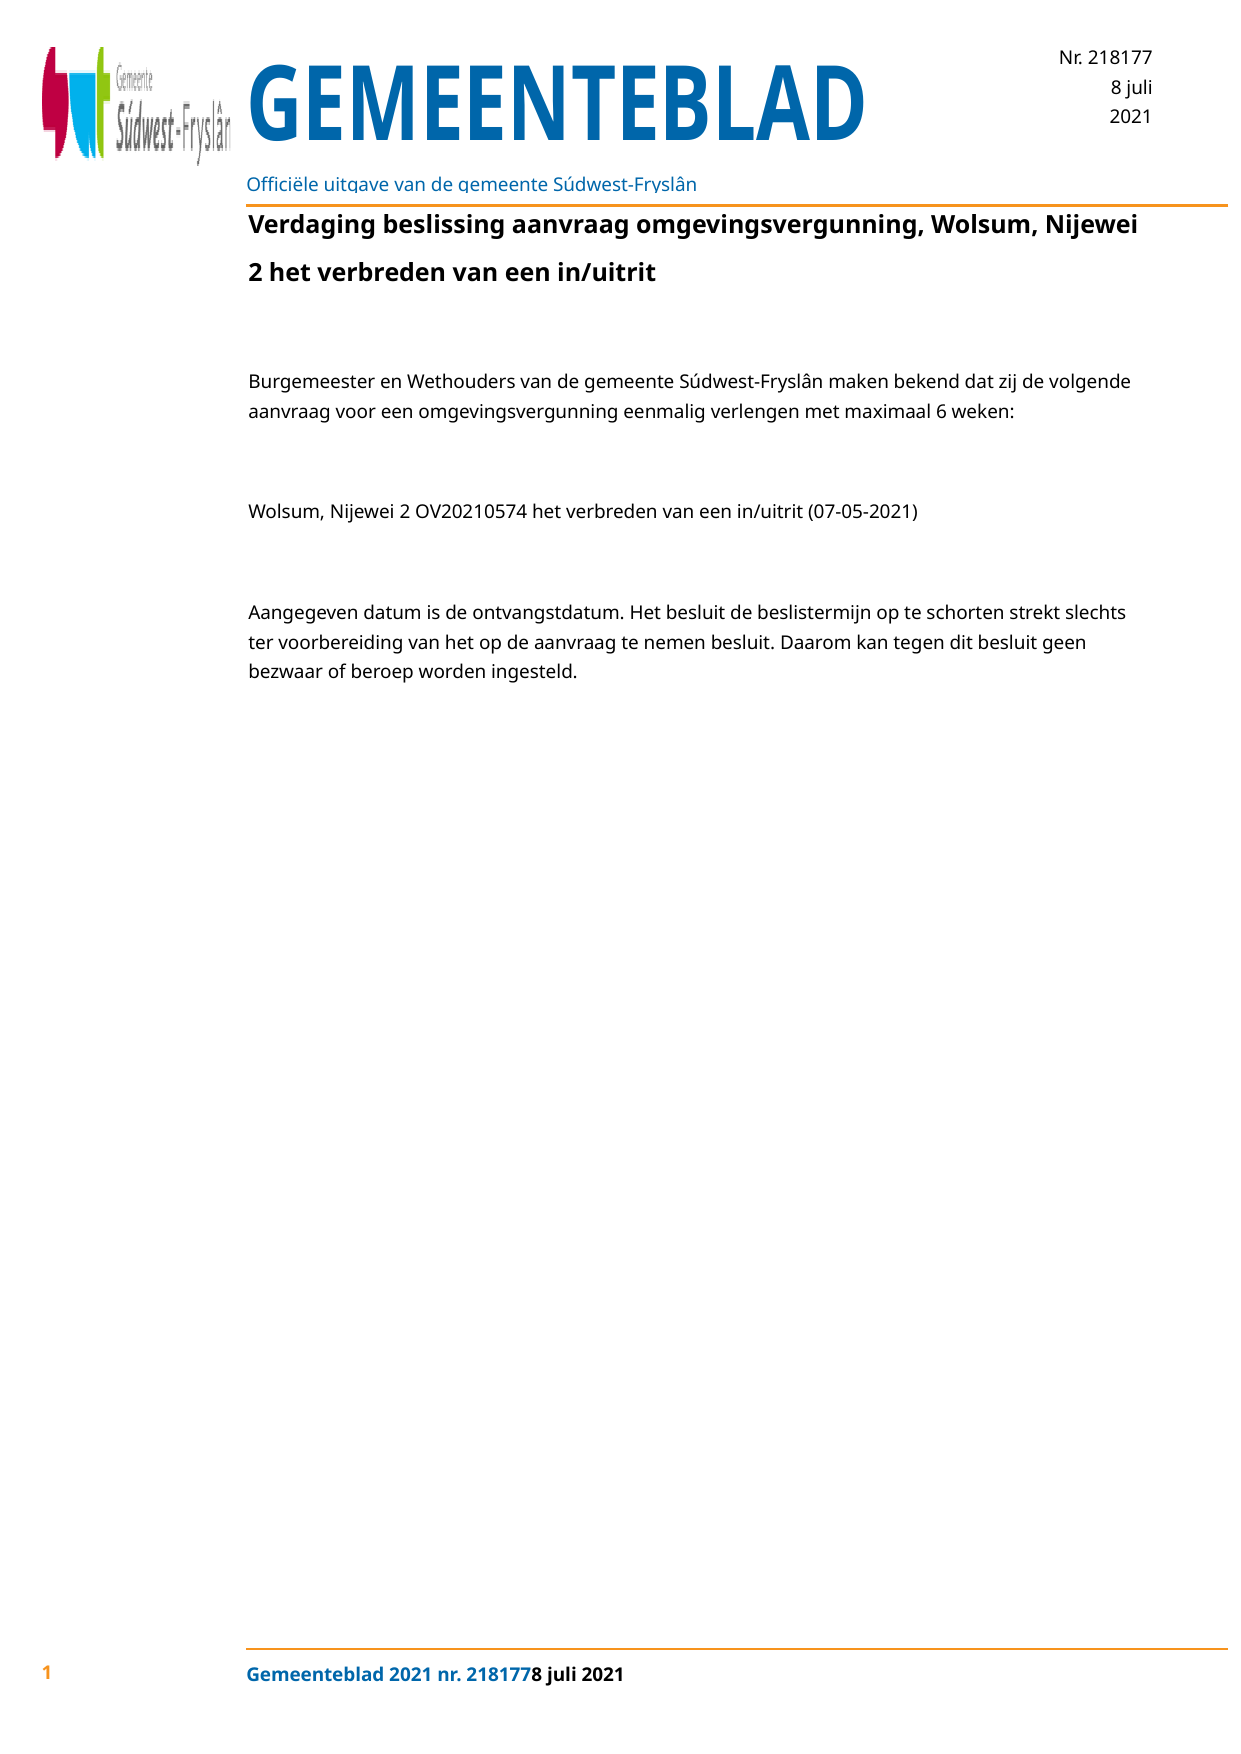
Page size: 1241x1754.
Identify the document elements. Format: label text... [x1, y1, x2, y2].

text Burgemeester en Wethouders van de gemeente Súdwest-Fryslân maken bekend dat zij de volgende aanvraag voor een omgevingsvergunning eenmalig verlengen met maximaal 6 weken: [248, 368, 1152, 424]
text Verdaging beslissing aanvraag omgevingsvergunning, Wolsum, Nijewei 2 het verbreden van een in/uitrit [248, 207, 1152, 288]
text Wolsum, Nijewei 2 OV20210574 het verbreden van een in/uitrit (07-05-2021) [248, 499, 1152, 524]
text Aangegeven datum is de ontvangstdatum. Het besluit de beslistermijn op te schorten strekt slechts ter voorbereiding van het op de aanvraag te nemen besluit. Daarom kan tegen dit besluit geen bezwaar of beroep worden ingesteld. [248, 599, 1152, 684]
picture [41, 47, 231, 172]
